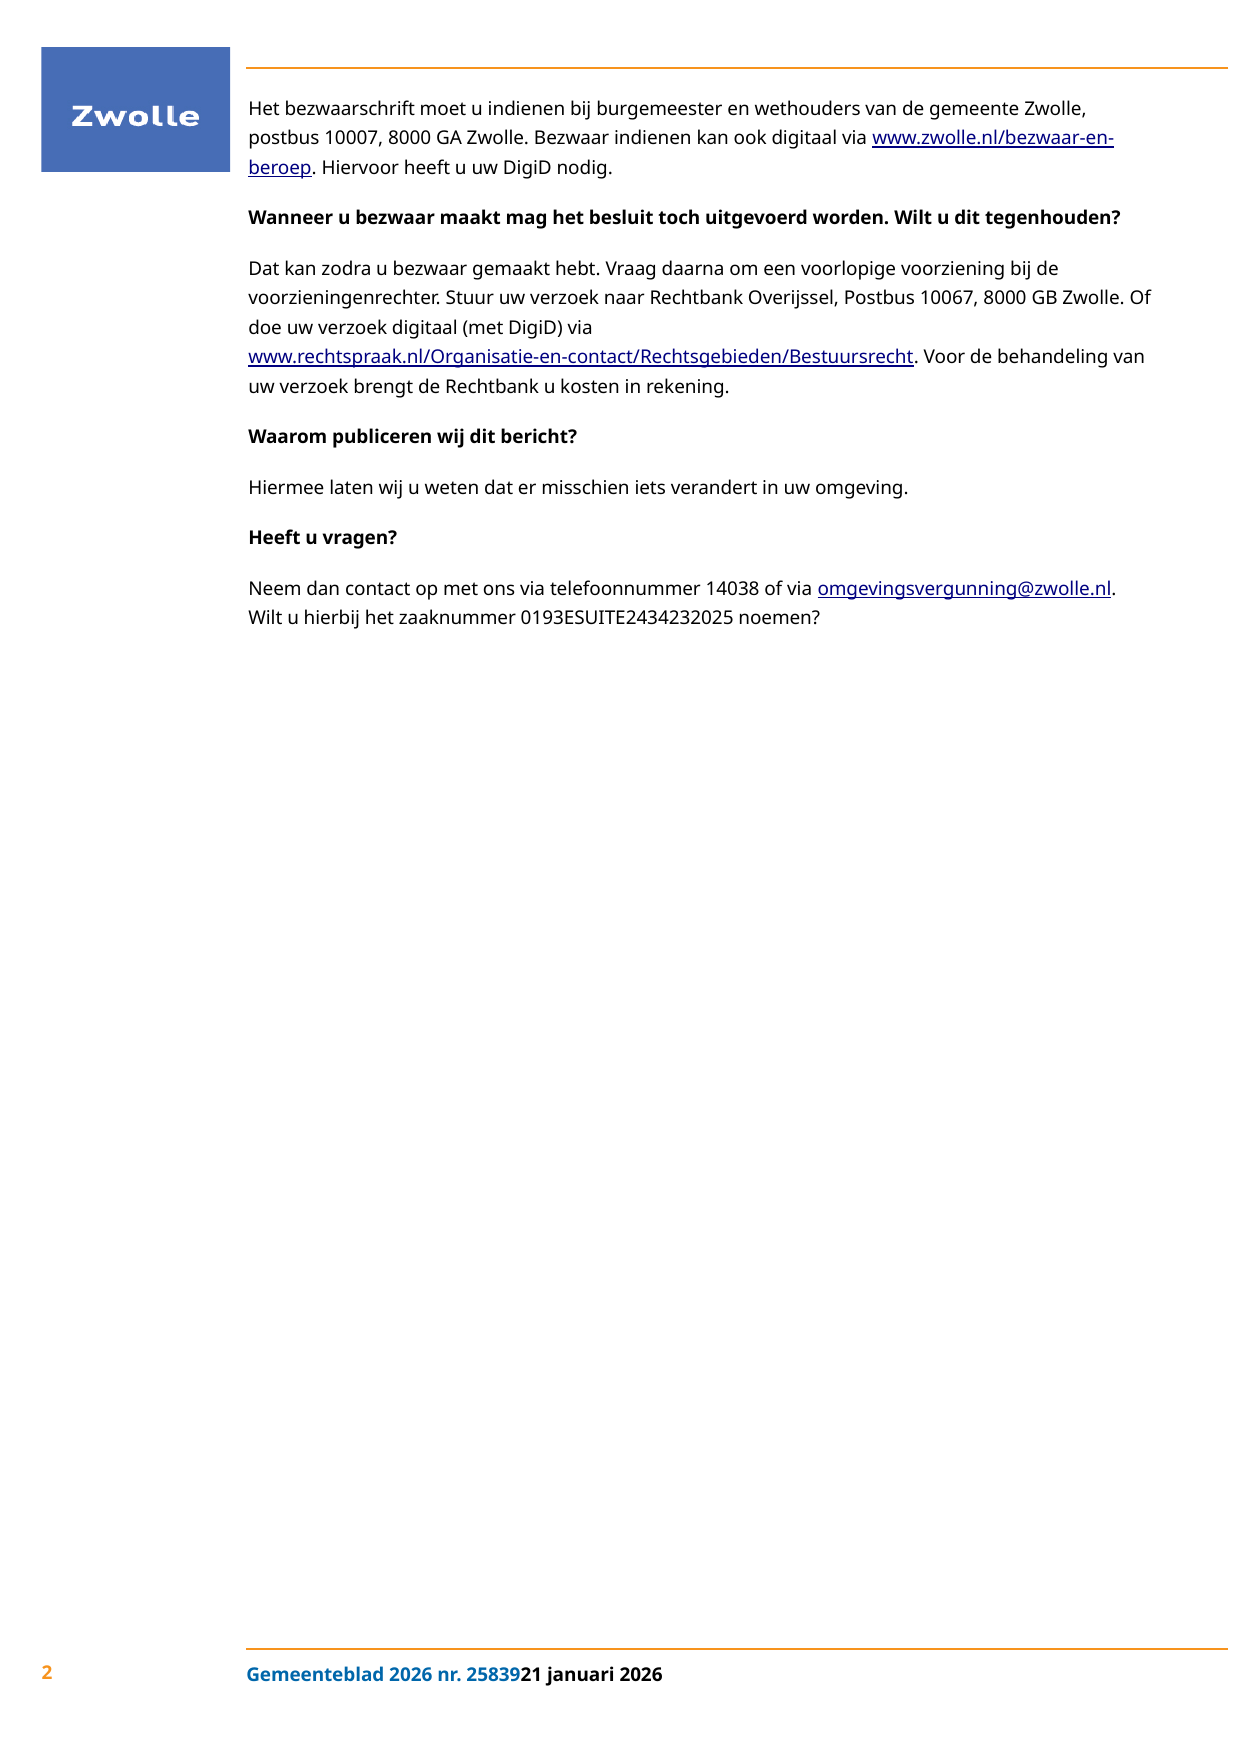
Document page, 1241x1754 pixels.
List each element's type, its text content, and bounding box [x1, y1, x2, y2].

text Waarom publiceren wij dit bericht? [248, 423, 1152, 449]
text Neem dan contact op met ons via telefoonnummer 14038 of via omgevingsvergunning@zwolle.nl. Wilt u hierbij het zaaknummer 0193ESUITE2434232025 noemen? [248, 575, 1152, 630]
text Het bezwaarschrift moet u indienen bij burgemeester en wethouders van de gemeente Zwolle, postbus 10007, 8000 GA Zwolle. Bezwaar indienen kan ook digitaal via www.zwolle.nl/bezwaar-en-beroep. Hiervoor heeft u uw DigiD nodig. [248, 95, 1152, 180]
text Dat kan zodra u bezwaar gemaakt hebt. Vraag daarna om een voorlopige voorziening bij de voorzieningenrechter. Stuur uw verzoek naar Rechtbank Overijssel, Postbus 10067, 8000 GB Zwolle. Of doe uw verzoek digitaal (met DigiD) via www.rechtspraak.nl/Organisatie-en-contact/Rechtsgebieden/Bestuursrecht. Voor de behandeling van uw verzoek brengt de Rechtbank u kosten in rekening. [248, 255, 1152, 399]
text Hiermee laten wij u weten dat er misschien iets verandert in uw omgeving. [248, 474, 1152, 500]
text Wanneer u bezwaar maakt mag het besluit toch uitgevoerd worden. Wilt u dit tegenhouden? [248, 204, 1152, 230]
picture [41, 47, 231, 172]
text Heeft u vragen? [248, 524, 1152, 550]
